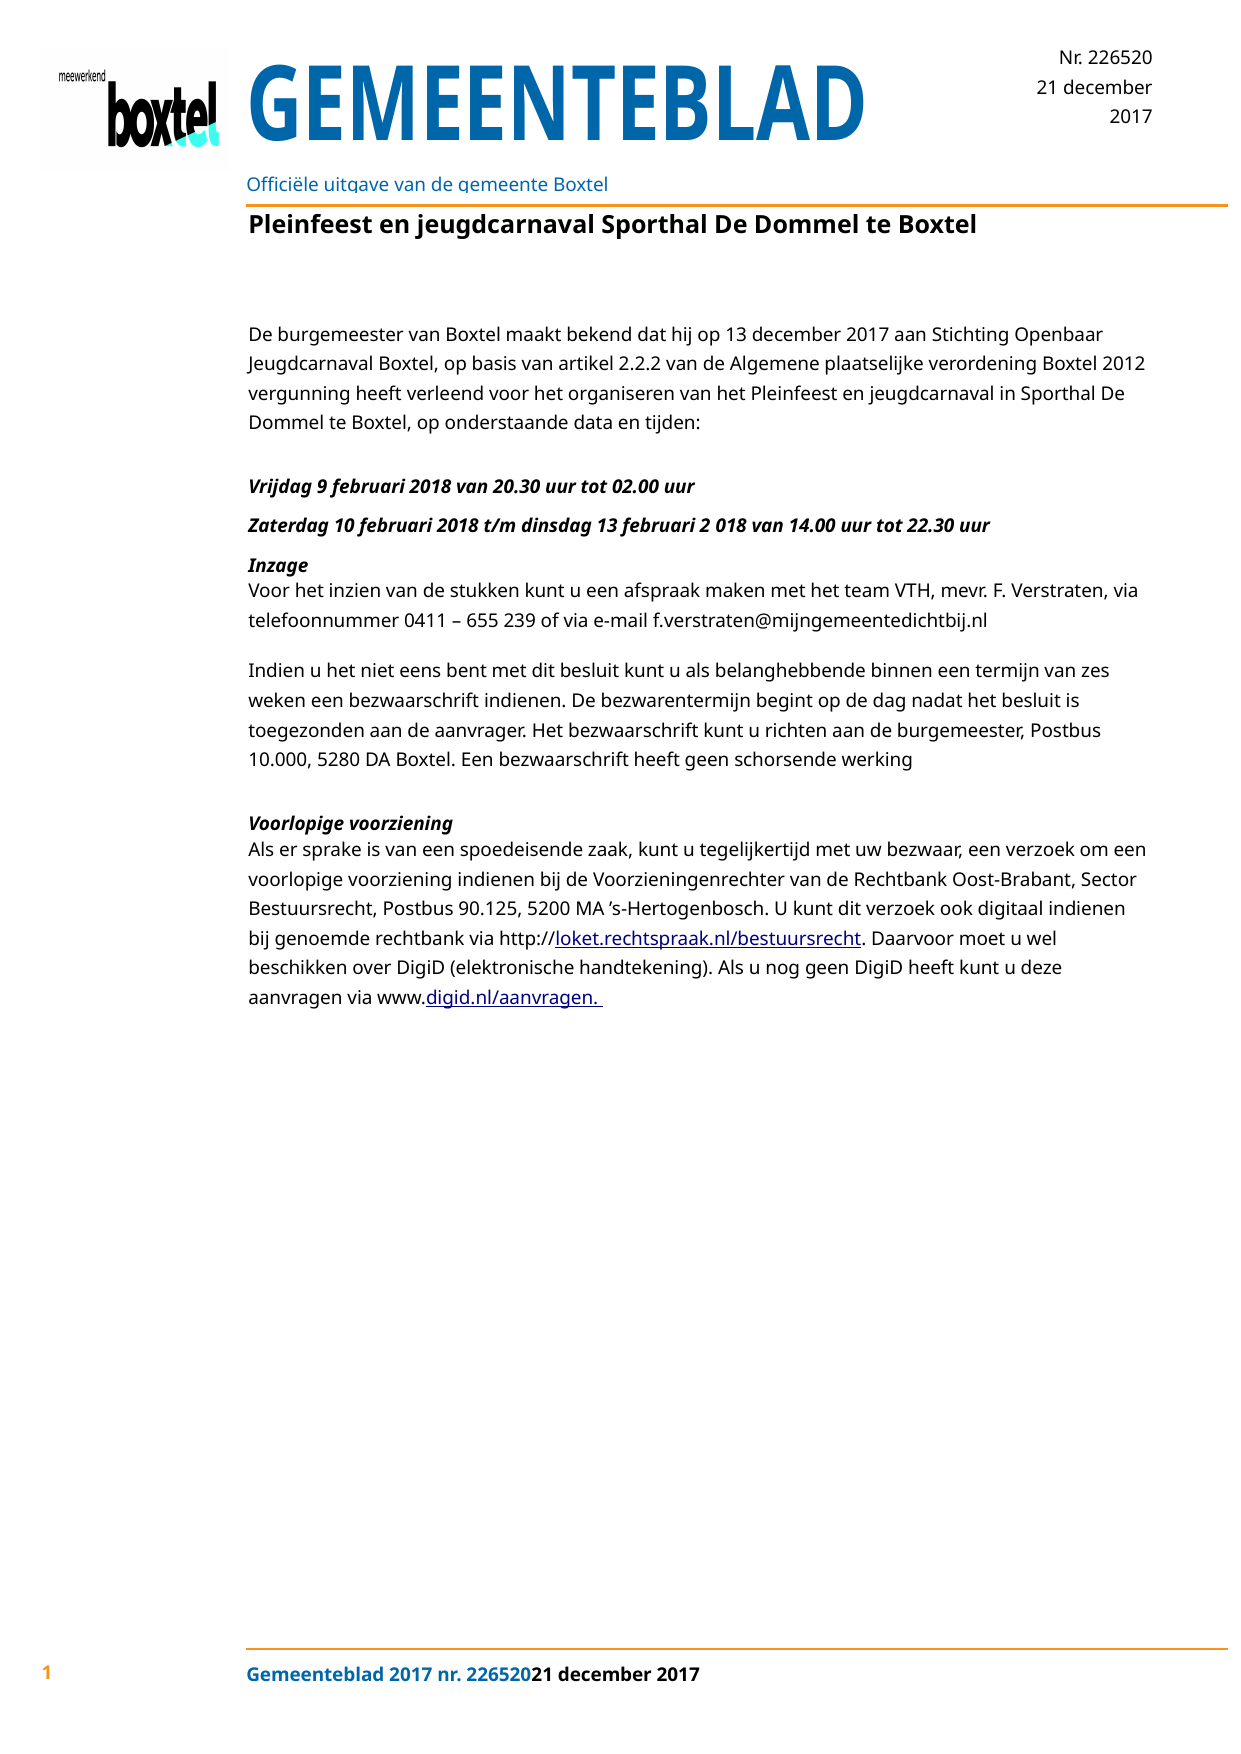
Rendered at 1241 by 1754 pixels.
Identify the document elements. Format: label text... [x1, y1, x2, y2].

text Indien u het niet eens bent met dit besluit kunt u als belanghebbende binnen een termijn van zes weken een bezwaarschrift indienen. De bezwarentermijn begint op de dag nadat het besluit is toegezonden aan de aanvrager. Het bezwaarschrift kunt u richten aan de burgemeester, Postbus 10.000, 5280 DA Boxtel. Een bezwaarschrift heeft geen schorsende werking [248, 658, 1152, 772]
text De burgemeester van Boxtel maakt bekend dat hij op 13 december 2017 aan Stichting Openbaar Jeugdcarnaval Boxtel, op basis van artikel 2.2.2 van de Algemene plaatselijke verordening Boxtel 2012 vergunning heeft verleend voor het organiseren van het Pleinfeest en jeugdcarnaval in Sporthal De Dommel te Boxtel, op onderstaande data en tijden: [248, 321, 1152, 435]
text Pleinfeest en jeugdcarnaval Sporthal De Dommel te Boxtel [248, 207, 1152, 241]
text Voor het inzien van de stukken kunt u een afspraak maken met het team VTH, mevr. F. Verstraten, via telefoonnummer 0411 – 655 239 of via e-mail f.verstraten@mijngemeentedichtbij.nl [248, 578, 1152, 633]
text Inzage [248, 552, 1152, 578]
picture [41, 47, 231, 172]
text Vrijdag 9 februari 2018 van 20.30 uur tot 02.00 uur [248, 473, 1152, 499]
text Als er sprake is van een spoedeisende zaak, kunt u tegelijkertijd met uw bezwaar, een verzoek om een voorlopige voorziening indienen bij de Voorzieningenrechter van de Rechtbank Oost-Brabant, Sector Bestuursrecht, Postbus 90.125, 5200 MA ’s-Hertogenbosch. U kunt dit verzoek ook digitaal indienen bij genoemde rechtbank via http://loket.rechtspraak.nl/bestuursrecht. Daarvoor moet u wel beschikken over DigiD (elektronische handtekening). Als u nog geen DigiD heeft kunt u deze aanvragen via www.digid.nl/aanvragen. [248, 836, 1152, 1010]
text Voorlopige voorziening [248, 810, 1152, 836]
text Zaterdag 10 februari 2018 t/m dinsdag 13 februari 2 018 van 14.00 uur tot 22.30 uur [248, 513, 1152, 538]
